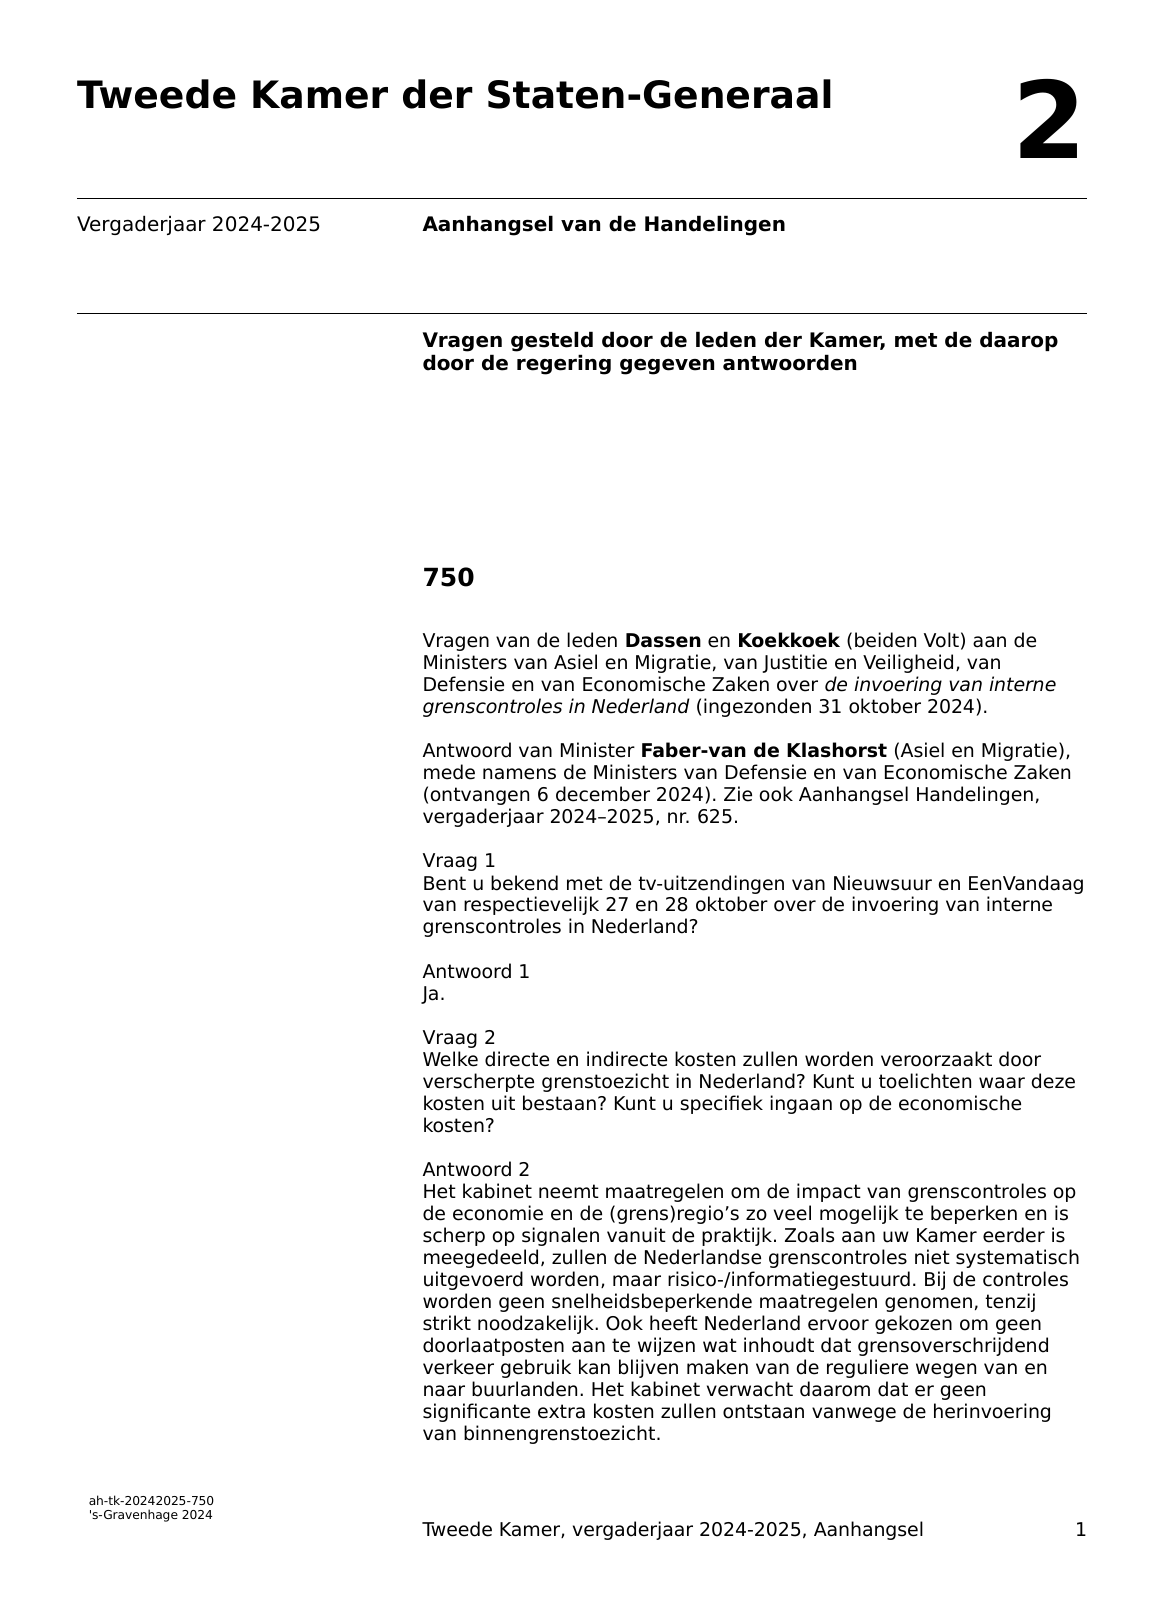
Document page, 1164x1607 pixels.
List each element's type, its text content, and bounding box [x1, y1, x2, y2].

table_header Tweede Kamer der Staten-Generaal [77, 59, 886, 198]
text Welke directe en indirecte kosten zullen worden veroorzaakt door verscherpte grenstoezicht in Nederland? Kunt u toelichten waar deze kosten uit bestaan? Kunt u specifiek ingaan op de economische kosten? [422, 1049, 1087, 1137]
text Het kabinet neemt maatregelen om de impact van grenscontroles op de economie en de (grens)regio’s zo veel mogelijk te beperken en is scherp op signalen vanuit de praktijk. Zoals aan uw Kamer eerder is meegedeeld, zullen de Nederlandse grenscontroles niet systematisch uitgevoerd worden, maar risico-/informatiegestuurd. Bij de controles worden geen snelheidsbeperkende maatregelen genomen, tenzij strikt noodzakelijk. Ook heeft Nederland ervoor gekozen om geen doorlaatposten aan te wijzen wat inhoudt dat grensoverschrijdend verkeer gebruik kan blijven maken van de reguliere wegen van en naar buurlanden. Het kabinet verwacht daarom dat er geen significante extra kosten zullen ontstaan vanwege de herinvoering van binnengrenstoezicht. [422, 1181, 1087, 1444]
text Vragen van de leden Dassen en Koekkoek (beiden Volt) aan de Ministers van Asiel en Migratie, van Justitie en Veiligheid, van Defensie en van Economische Zaken over de invoering van interne grenscontroles in Nederland (ingezonden 31 oktober 2024). [422, 630, 1087, 718]
table_cell Vragen gesteld door de leden der Kamer, met de daarop door de regering gegeven antwoorden [422, 314, 1087, 375]
text Vraag 2 [422, 1027, 1087, 1049]
text 750 [422, 563, 1087, 592]
table_cell [77, 314, 422, 375]
text Vraag 1 [422, 850, 1087, 872]
table_cell Aanhangsel van de Handelingen [422, 199, 1087, 313]
table_header 2 [886, 59, 1087, 198]
text Bent u bekend met de tv-uitzendingen van Nieuwsuur en EenVandaag van respectievelijk 27 en 28 oktober over de invoering van interne grenscontroles in Nederland? [422, 872, 1087, 938]
table_cell Vergaderjaar 2024-2025 [77, 199, 422, 313]
text ah-tk-20242025-750 [88, 1494, 323, 1508]
text Ja. [422, 982, 1087, 1004]
text Antwoord 2 [422, 1159, 1087, 1181]
text Antwoord van Minister Faber-van de Klashorst (Asiel en Migratie), mede namens de Ministers van Defensie en van Economische Zaken (ontvangen 6 december 2024). Zie ook Aanhangsel Handelingen, vergaderjaar 2024–2025, nr. 625. [422, 740, 1087, 828]
text 's-Gravenhage 2024 [88, 1508, 323, 1522]
text Antwoord 1 [422, 961, 1087, 982]
